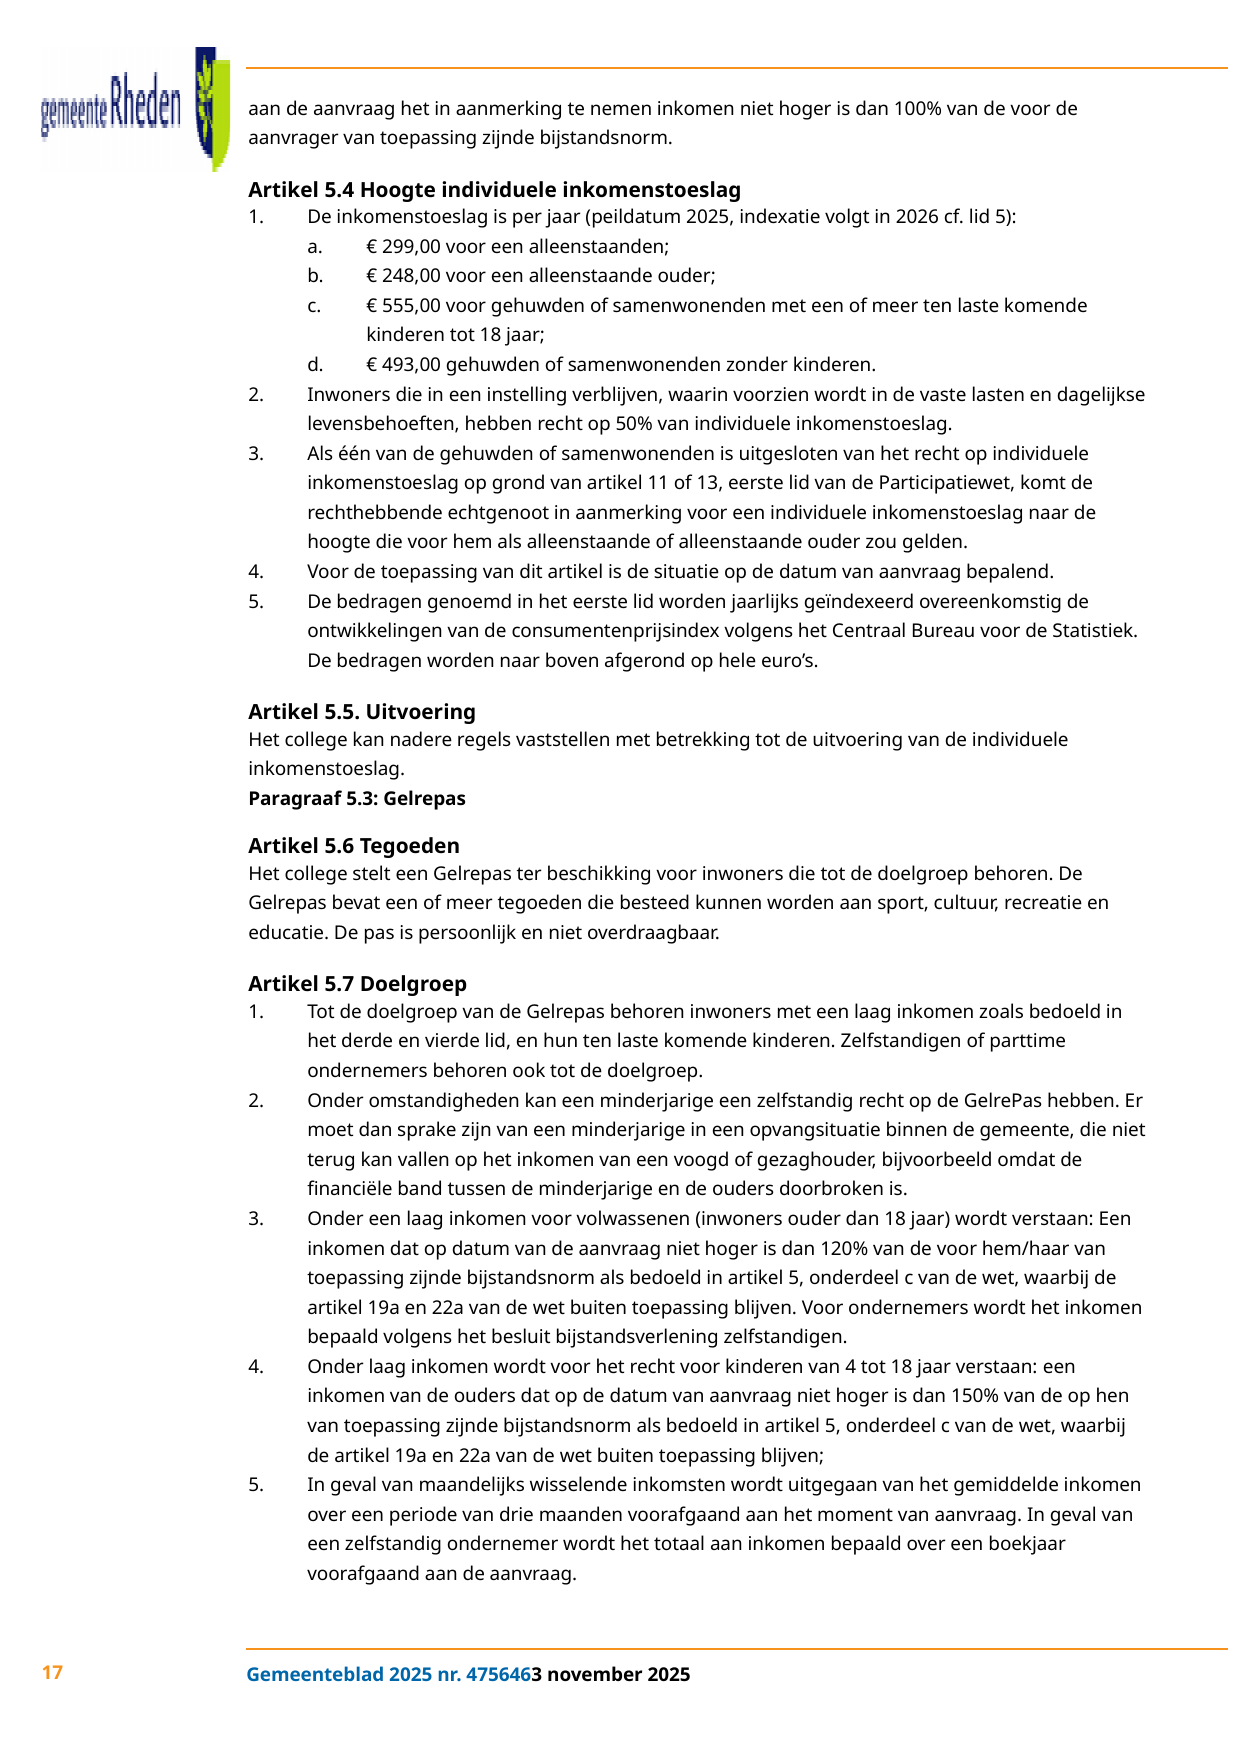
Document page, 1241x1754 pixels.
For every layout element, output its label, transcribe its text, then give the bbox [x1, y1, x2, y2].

list Onder omstandigheden kan een minderjarige een zelfstandig recht op de GelrePas hebben. Er moet dan sprake zijn van een minderjarige in een opvangsituatie binnen de gemeente, die niet terug kan vallen op het inkomen van een voogd of gezaghouder, bijvoorbeeld omdat de financiële band tussen de minderjarige en de ouders doorbroken is. [248, 1087, 1152, 1201]
list € 299,00 voor een alleenstaanden; [307, 233, 1152, 258]
list Onder een laag inkomen voor volwassenen (inwoners ouder dan 18 jaar) wordt verstaan: Een inkomen dat op datum van de aanvraag niet hoger is dan 120% van de voor hem/haar van toepassing zijnde bijstandsnorm als bedoeld in artikel 5, onderdeel c van de wet, waarbij de artikel 19a en 22a van de wet buiten toepassing blijven. Voor ondernemers wordt het inkomen bepaald volgens het besluit bijstandsverlening zelfstandigen. [248, 1205, 1152, 1349]
list Onder laag inkomen wordt voor het recht voor kinderen van 4 tot 18 jaar verstaan: een inkomen van de ouders dat op de datum van aanvraag niet hoger is dan 150% van de op hen van toepassing zijnde bijstandsnorm als bedoeld in artikel 5, onderdeel c van de wet, waarbij de artikel 19a en 22a van de wet buiten toepassing blijven; [248, 1353, 1152, 1467]
text Artikel 5.5. Uitvoering [248, 697, 1152, 726]
text Het college kan nadere regels vaststellen met betrekking tot de uitvoering van de individuele inkomenstoeslag. [248, 726, 1152, 781]
list € 493,00 gehuwden of samenwonenden zonder kinderen. [307, 351, 1152, 377]
text Artikel 5.6 Tegoeden [248, 832, 1152, 860]
list Tot de doelgroep van de Gelrepas behoren inwoners met een laag inkomen zoals bedoeld in het derde en vierde lid, en hun ten laste komende kinderen. Zelfstandigen of parttime ondernemers behoren ook tot de doelgroep. [248, 998, 1152, 1083]
text Paragraaf 5.3: Gelrepas [248, 785, 1152, 811]
list € 248,00 voor een alleenstaande ouder; [307, 262, 1152, 288]
text aan de aanvraag het in aanmerking te nemen inkomen niet hoger is dan 100% van de voor de aanvrager van toepassing zijnde bijstandsnorm. [248, 95, 1152, 150]
list Inwoners die in een instelling verblijven, waarin voorzien wordt in de vaste lasten en dagelijkse levensbehoeften, hebben recht op 50% van individuele inkomenstoeslag. [248, 381, 1152, 436]
list In geval van maandelijks wisselende inkomsten wordt uitgegaan van het gemiddelde inkomen over een periode van drie maanden voorafgaand aan het moment van aanvraag. In geval van een zelfstandig ondernemer wordt het totaal aan inkomen bepaald over een boekjaar voorafgaand aan de aanvraag. [248, 1471, 1152, 1586]
text Artikel 5.4 Hoogte individuele inkomenstoeslag [248, 175, 1152, 203]
list Als één van de gehuwden of samenwonenden is uitgesloten van het recht op individuele inkomenstoeslag op grond van artikel 11 of 13, eerste lid van de Participatiewet, komt de rechthebbende echtgenoot in aanmerking voor een individuele inkomenstoeslag naar de hoogte die voor hem als alleenstaande of alleenstaande ouder zou gelden. [248, 440, 1152, 554]
list De inkomenstoeslag is per jaar (peildatum 2025, indexatie volgt in 2026 cf. lid 5): [248, 203, 1152, 229]
picture [41, 47, 231, 172]
list De bedragen genoemd in het eerste lid worden jaarlijks geïndexeerd overeenkomstig de ontwikkelingen van de consumentenprijsindex volgens het Centraal Bureau voor de Statistiek. De bedragen worden naar boven afgerond op hele euro’s. [248, 588, 1152, 673]
text Het college stelt een Gelrepas ter beschikking voor inwoners die tot de doelgroep behoren. De Gelrepas bevat een of meer tegoeden die besteed kunnen worden aan sport, cultuur, recreatie en educatie. De pas is persoonlijk en niet overdraagbaar. [248, 860, 1152, 945]
list € 555,00 voor gehuwden of samenwonenden met een of meer ten laste komende kinderen tot 18 jaar; [307, 292, 1152, 347]
list Voor de toepassing van dit artikel is de situatie op de datum van aanvraag bepalend. [248, 558, 1152, 584]
text Artikel 5.7 Doelgroep [248, 969, 1152, 998]
